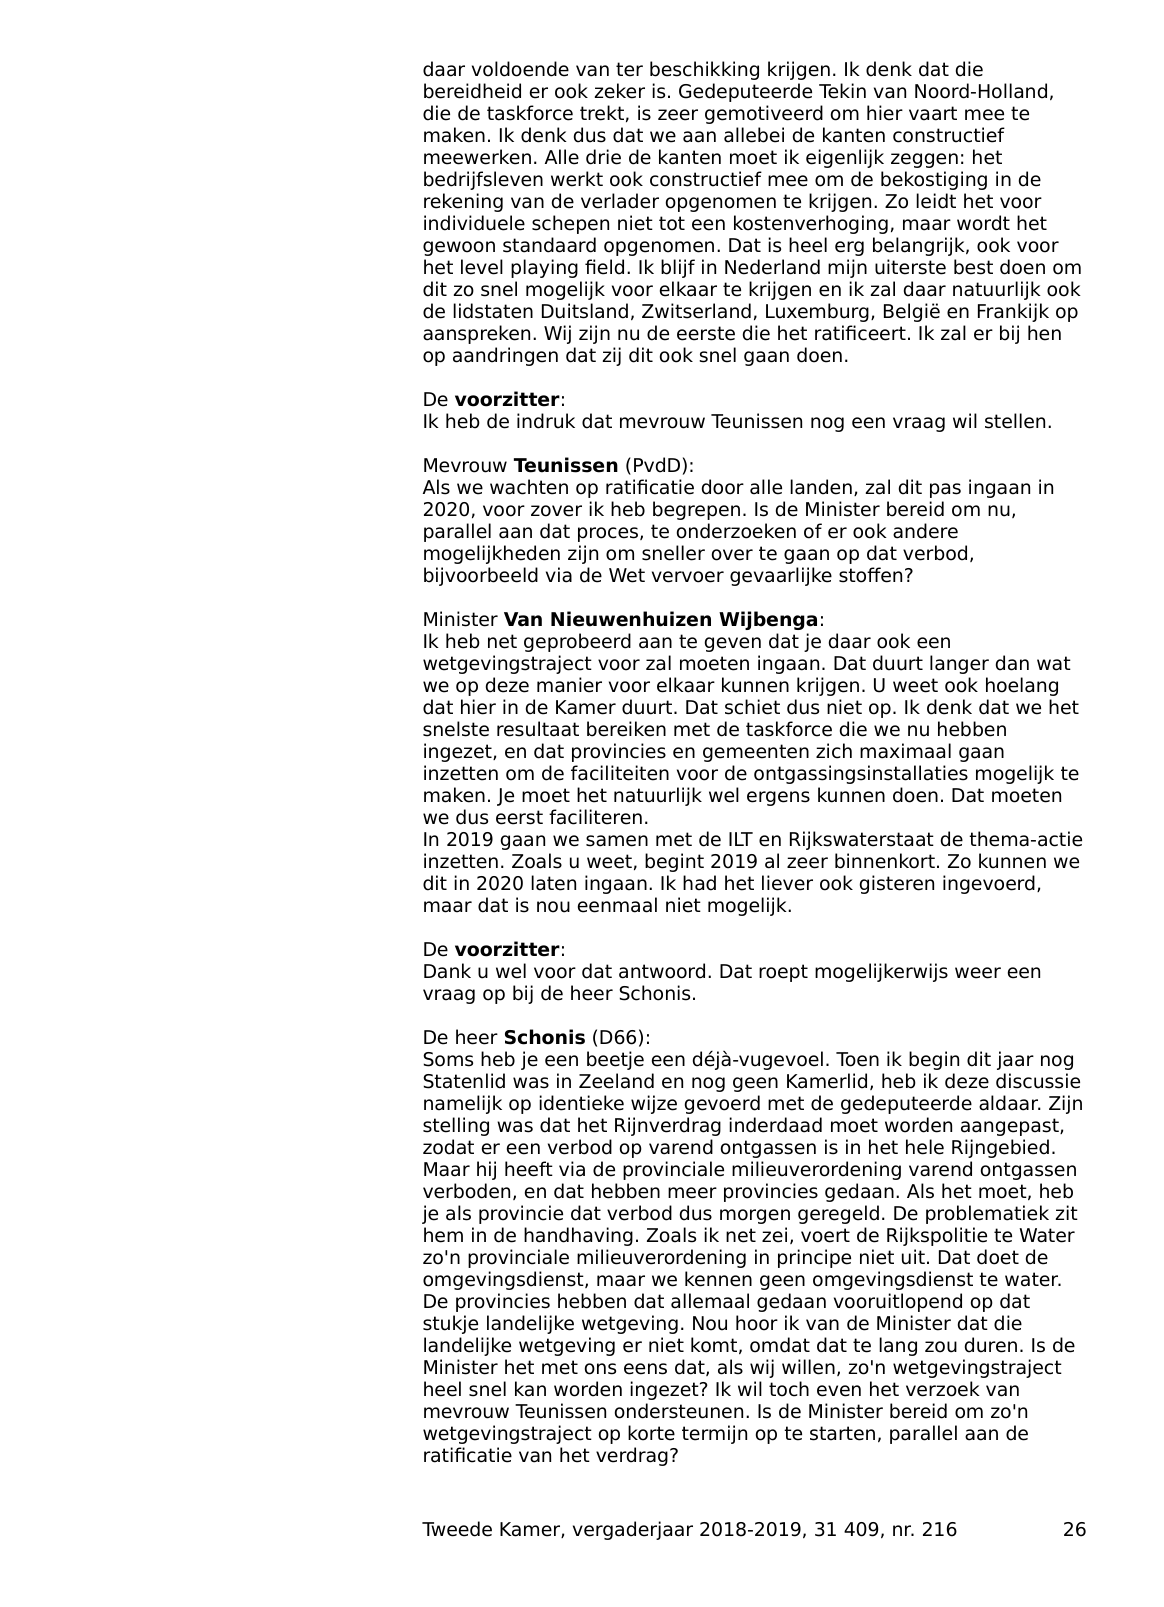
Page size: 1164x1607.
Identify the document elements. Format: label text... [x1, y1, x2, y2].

text Minister Van Nieuwenhuizen Wijbenga: [422, 609, 1087, 631]
text Mevrouw Teunissen (PvdD): [422, 455, 1087, 477]
text De voorzitter: [422, 939, 1087, 961]
text daar voldoende van ter beschikking krijgen. Ik denk dat die bereidheid er ook zeker is. Gedeputeerde Tekin van Noord-Holland, die de taskforce trekt, is zeer gemotiveerd om hier vaart mee te maken. Ik denk dus dat we aan allebei de kanten constructief meewerken. Alle drie de kanten moet ik eigenlijk zeggen: het bedrijfsleven werkt ook constructief mee om de bekostiging in de rekening van de verlader opgenomen te krijgen. Zo leidt het voor individuele schepen niet tot een kostenverhoging, maar wordt het gewoon standaard opgenomen. Dat is heel erg belangrijk, ook voor het level playing field. Ik blijf in Nederland mijn uiterste best doen om dit zo snel mogelijk voor elkaar te krijgen en ik zal daar natuurlijk ook de lidstaten Duitsland, Zwitserland, Luxemburg, België en Frankijk op aanspreken. Wij zijn nu de eerste die het ratificeert. Ik zal er bij hen op aandringen dat zij dit ook snel gaan doen. [422, 59, 1087, 367]
text Ik heb de indruk dat mevrouw Teunissen nog een vraag wil stellen. [422, 411, 1087, 433]
text Ik heb net geprobeerd aan te geven dat je daar ook een wetgevingstraject voor zal moeten ingaan. Dat duurt langer dan wat we op deze manier voor elkaar kunnen krijgen. U weet ook hoelang dat hier in de Kamer duurt. Dat schiet dus niet op. Ik denk dat we het snelste resultaat bereiken met de taskforce die we nu hebben ingezet, en dat provincies en gemeenten zich maximaal gaan inzetten om de faciliteiten voor de ontgassingsinstallaties mogelijk te maken. Je moet het natuurlijk wel ergens kunnen doen. Dat moeten we dus eerst faciliteren. [422, 631, 1087, 829]
text De voorzitter: [422, 389, 1087, 411]
text Soms heb je een beetje een déjà-vugevoel. Toen ik begin dit jaar nog Statenlid was in Zeeland en nog geen Kamerlid, heb ik deze discussie namelijk op identieke wijze gevoerd met de gedeputeerde aldaar. Zijn stelling was dat het Rijnverdrag inderdaad moet worden aangepast, zodat er een verbod op varend ontgassen is in het hele Rijngebied. Maar hij heeft via de provinciale milieuverordening varend ontgassen verboden, en dat hebben meer provincies gedaan. Als het moet, heb je als provincie dat verbod dus morgen geregeld. De problematiek zit hem in de handhaving. Zoals ik net zei, voert de Rijkspolitie te Water zo'n provinciale milieuverordening in principe niet uit. Dat doet de omgevingsdienst, maar we kennen geen omgevingsdienst te water. De provincies hebben dat allemaal gedaan vooruitlopend op dat stukje landelijke wetgeving. Nou hoor ik van de Minister dat die landelijke wetgeving er niet komt, omdat dat te lang zou duren. Is de Minister het met ons eens dat, als wij willen, zo'n wetgevingstraject heel snel kan worden ingezet? Ik wil toch even het verzoek van mevrouw Teunissen ondersteunen. Is de Minister bereid om zo'n wetgevingstraject op korte termijn op te starten, parallel aan de ratificatie van het verdrag? [422, 1049, 1087, 1467]
text In 2019 gaan we samen met de ILT en Rijkswaterstaat de thema-actie inzetten. Zoals u weet, begint 2019 al zeer binnenkort. Zo kunnen we dit in 2020 laten ingaan. Ik had het liever ook gisteren ingevoerd, maar dat is nou eenmaal niet mogelijk. [422, 829, 1087, 917]
text Als we wachten op ratificatie door alle landen, zal dit pas ingaan in 2020, voor zover ik heb begrepen. Is de Minister bereid om nu, parallel aan dat proces, te onderzoeken of er ook andere mogelijkheden zijn om sneller over te gaan op dat verbod, bijvoorbeeld via de Wet vervoer gevaarlijke stoffen? [422, 477, 1087, 587]
text Dank u wel voor dat antwoord. Dat roept mogelijkerwijs weer een vraag op bij de heer Schonis. [422, 961, 1087, 1005]
text De heer Schonis (D66): [422, 1027, 1087, 1049]
